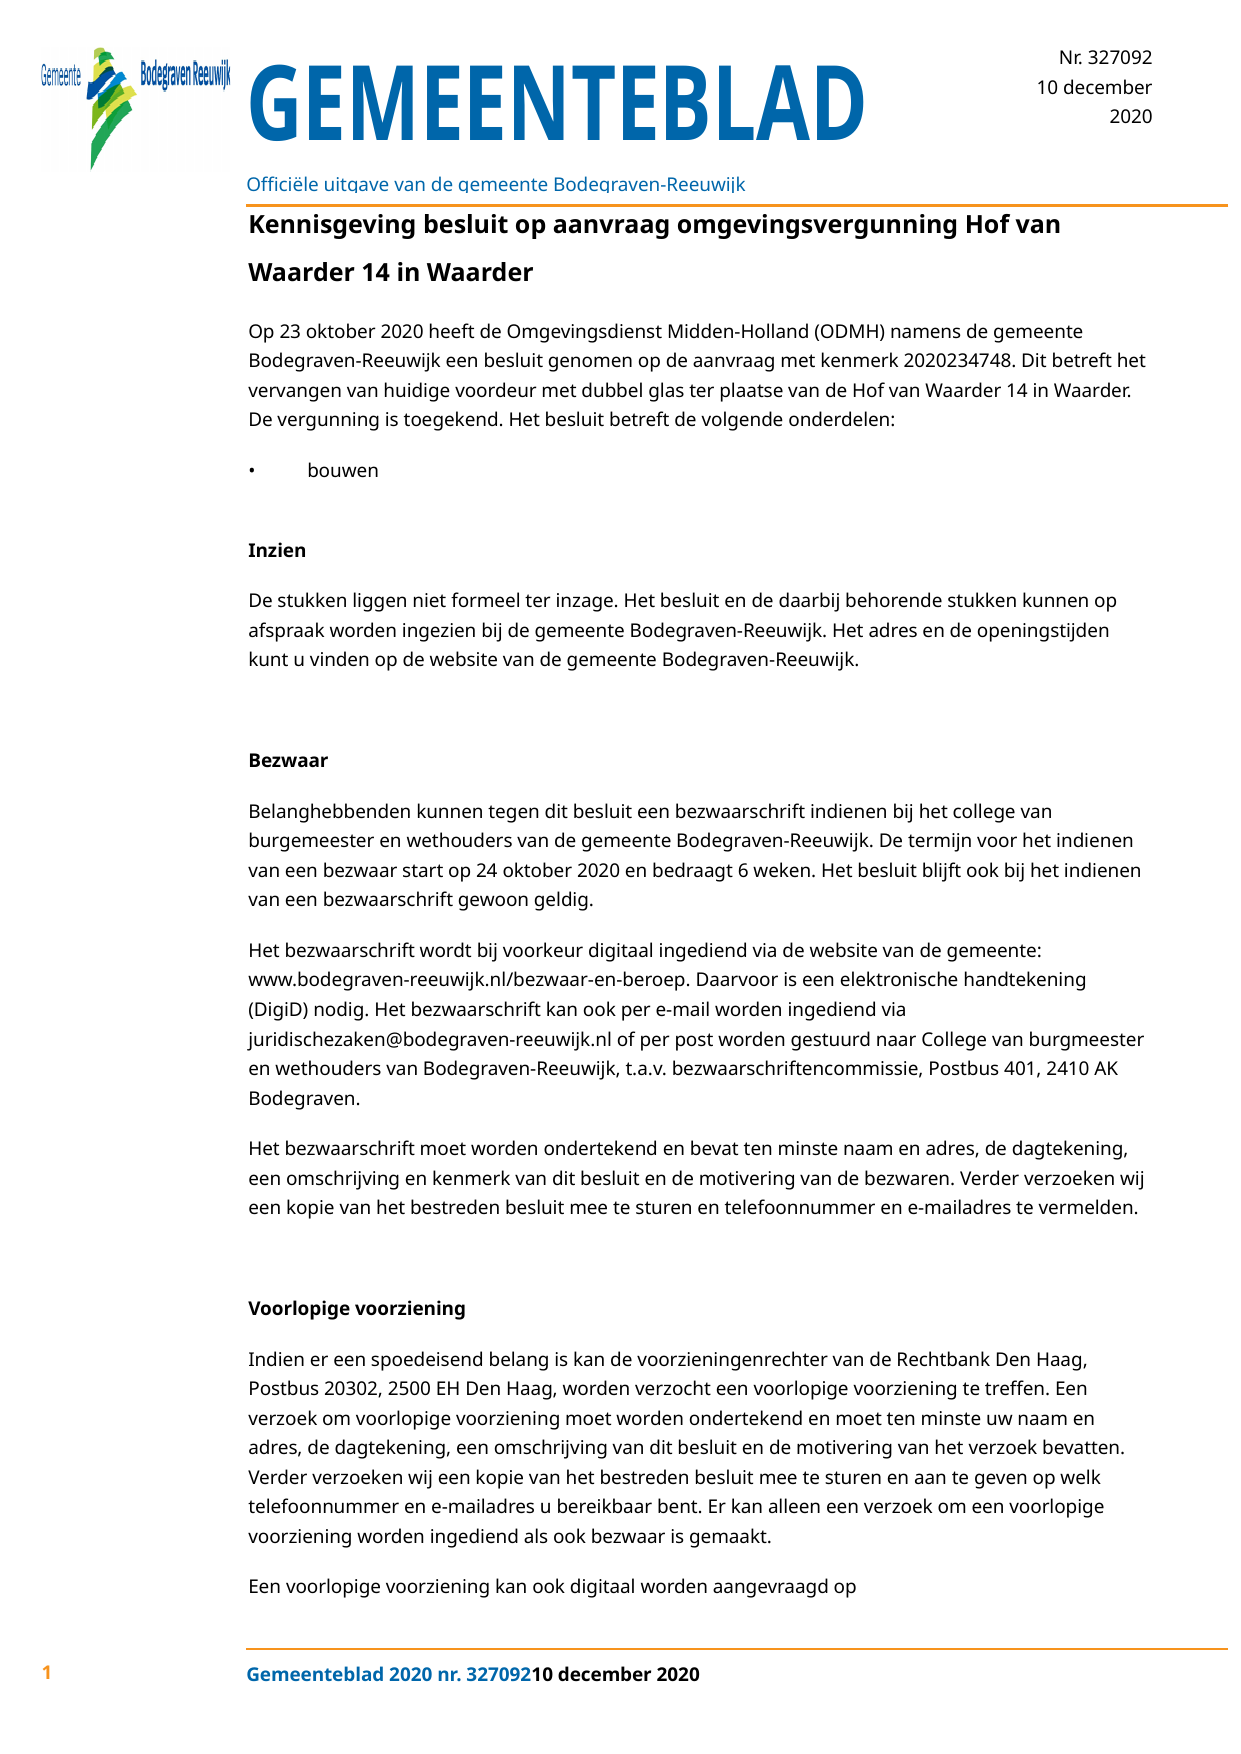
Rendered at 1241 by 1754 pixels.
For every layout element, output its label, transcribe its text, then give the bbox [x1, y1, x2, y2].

text Het bezwaarschrift wordt bij voorkeur digitaal ingediend via de website van de gemeente: www.bodegraven-reeuwijk.nl/bezwaar-en-beroep. Daarvoor is een elektronische handtekening (DigiD) nodig. Het bezwaarschrift kan ook per e-mail worden ingediend via juridischezaken@bodegraven-reeuwijk.nl of per post worden gestuurd naar College van burgmeester en wethouders van Bodegraven-Reeuwijk, t.a.v. bezwaarschriftencommissie, Postbus 401, 2410 AK Bodegraven. [248, 937, 1152, 1111]
text Inzien [248, 537, 1152, 563]
text Voorlopige voorziening [248, 1295, 1152, 1321]
text Een voorlopige voorziening kan ook digitaal worden aangevraagd op [248, 1574, 1152, 1599]
list bouwen [248, 457, 1152, 483]
text Belanghebbenden kunnen tegen dit besluit een bezwaarschrift indienen bij het college van burgemeester en wethouders van de gemeente Bodegraven-Reeuwijk. De termijn voor het indienen van een bezwaar start op 24 oktober 2020 en bedraagt 6 weken. Het besluit blijft ook bij het indienen van een bezwaarschrift gewoon geldig. [248, 798, 1152, 912]
text De stukken liggen niet formeel ter inzage. Het besluit en de daarbij behorende stukken kunnen op afspraak worden ingezien bij de gemeente Bodegraven-Reeuwijk. Het adres en de openingstijden kunt u vinden op de website van de gemeente Bodegraven-Reeuwijk. [248, 587, 1152, 672]
text Indien er een spoedeisend belang is kan de voorzieningenrechter van de Rechtbank Den Haag, Postbus 20302, 2500 EH Den Haag, worden verzocht een voorlopige voorziening te treffen. Een verzoek om voorlopige voorziening moet worden ondertekend en moet ten minste uw naam en adres, de dagtekening, een omschrijving van dit besluit en de motivering van het verzoek bevatten. Verder verzoeken wij een kopie van het bestreden besluit mee te sturen en aan te geven op welk telefoonnummer en e-mailadres u bereikbaar bent. Er kan alleen een verzoek om een voorlopige voorziening worden ingediend als ook bezwaar is gemaakt. [248, 1346, 1152, 1549]
picture [41, 47, 231, 172]
text Bezwaar [248, 747, 1152, 773]
text Op 23 oktober 2020 heeft de Omgevingsdienst Midden-Holland (ODMH) namens de gemeente Bodegraven-Reeuwijk een besluit genomen op de aanvraag met kenmerk 2020234748. Dit betreft het vervangen van huidige voordeur met dubbel glas ter plaatse van de Hof van Waarder 14 in Waarder. De vergunning is toegekend. Het besluit betreft de volgende onderdelen: [248, 318, 1152, 432]
text Het bezwaarschrift moet worden ondertekend en bevat ten minste naam en adres, de dagtekening, een omschrijving en kenmerk van dit besluit en de motivering van de bezwaren. Verder verzoeken wij een kopie van het bestreden besluit mee te sturen en telefoonnummer en e-mailadres te vermelden. [248, 1135, 1152, 1220]
text Kennisgeving besluit op aanvraag omgevingsvergunning Hof van Waarder 14 in Waarder [248, 207, 1152, 288]
